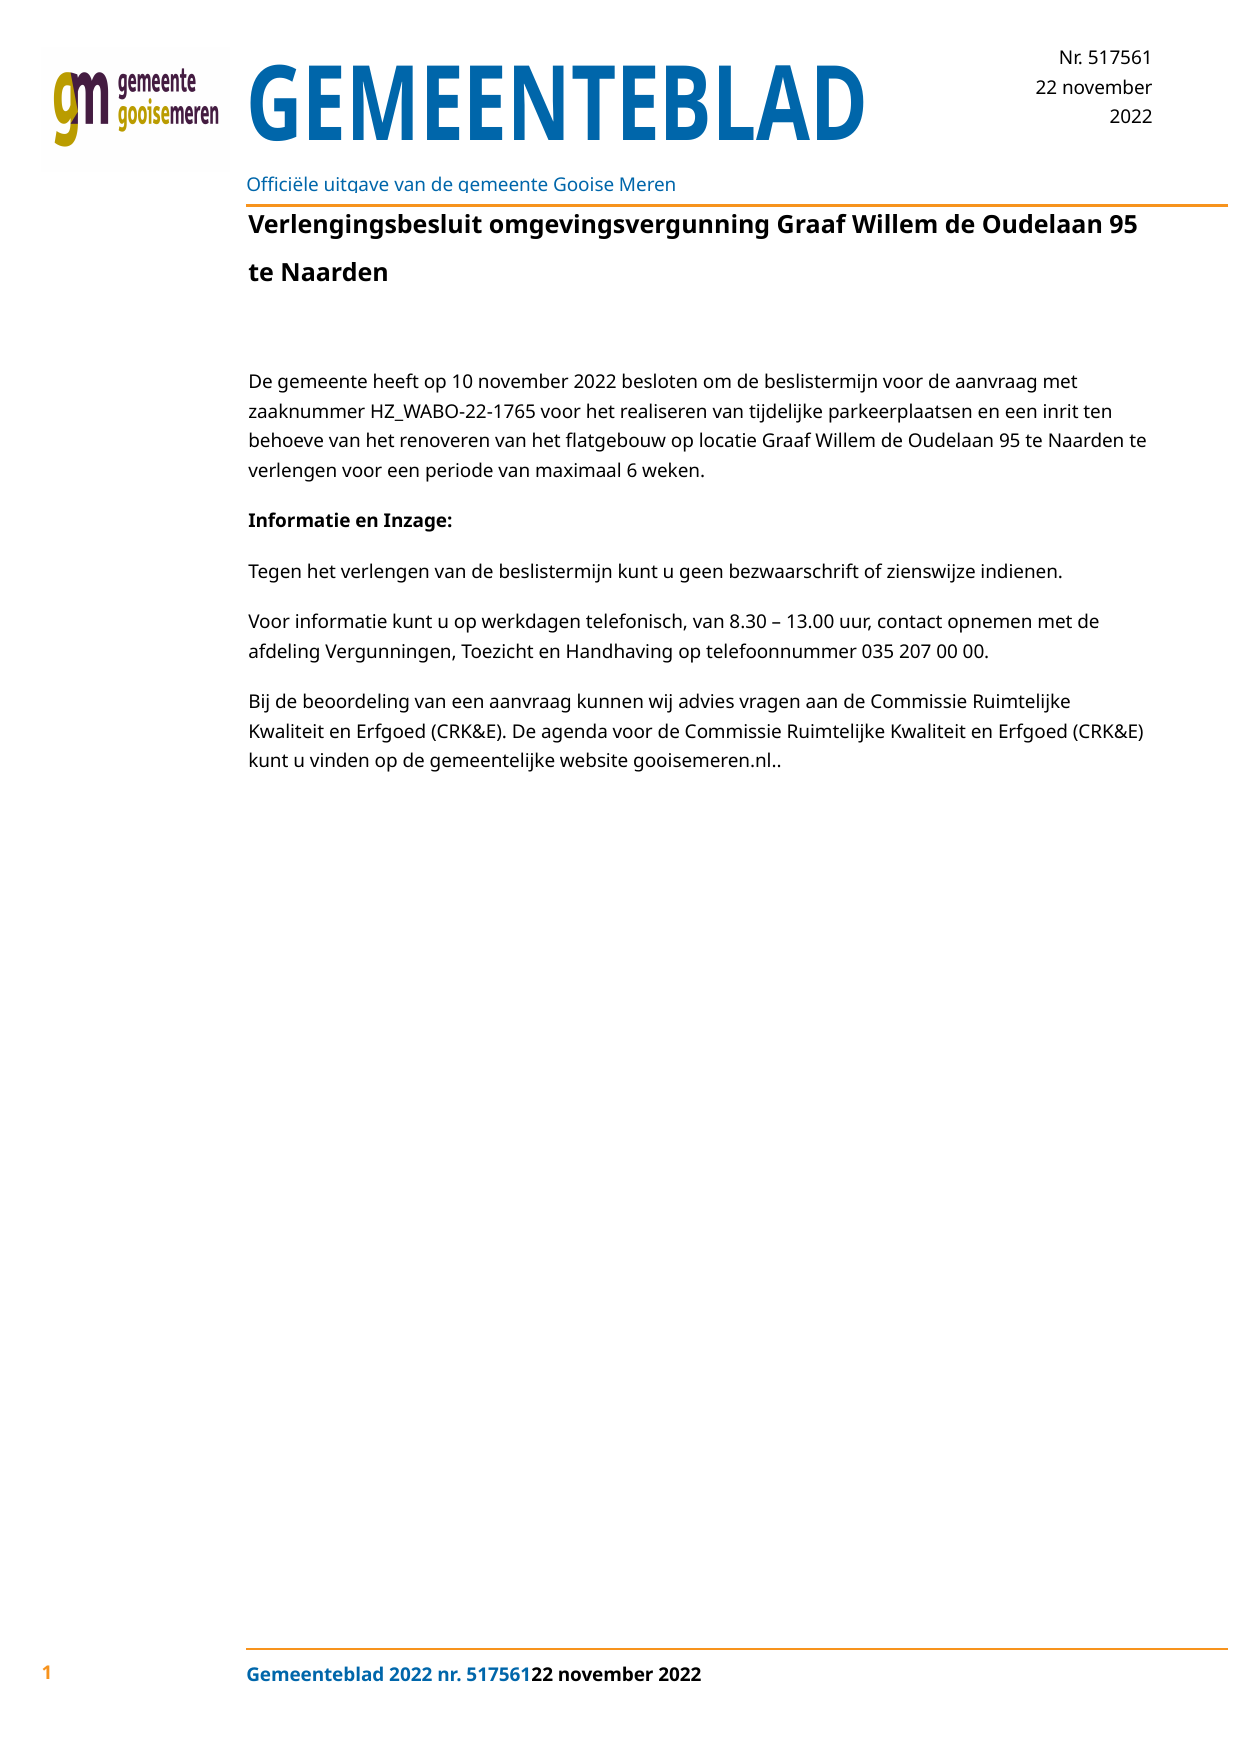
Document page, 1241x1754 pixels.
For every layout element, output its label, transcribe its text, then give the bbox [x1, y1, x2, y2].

text Bij de beoordeling van een aanvraag kunnen wij advies vragen aan de Commissie Ruimtelijke Kwaliteit en Erfgoed (CRK&E). De agenda voor de Commissie Ruimtelijke Kwaliteit en Erfgoed (CRK&E) kunt u vinden op de gemeentelijke website gooisemeren.nl.. [248, 688, 1152, 773]
text Voor informatie kunt u op werkdagen telefonisch, van 8.30 – 13.00 uur, contact opnemen met de afdeling Vergunningen, Toezicht en Handhaving op telefoonnummer 035 207 00 00. [248, 608, 1152, 664]
text Tegen het verlengen van de beslistermijn kunt u geen bezwaarschrift of zienswijze indienen. [248, 558, 1152, 584]
text Verlengingsbesluit omgevingsvergunning Graaf Willem de Oudelaan 95 te Naarden [248, 207, 1152, 288]
text De gemeente heeft op 10 november 2022 besloten om de beslistermijn voor de aanvraag met zaaknummer HZ_WABO-22-1765 voor het realiseren van tijdelijke parkeerplaatsen en een inrit ten behoeve van het renoveren van het flatgebouw op locatie Graaf Willem de Oudelaan 95 te Naarden te verlengen voor een periode van maximaal 6 weken. [248, 368, 1152, 483]
picture [41, 47, 231, 172]
text Informatie en Inzage: [248, 507, 1152, 533]
